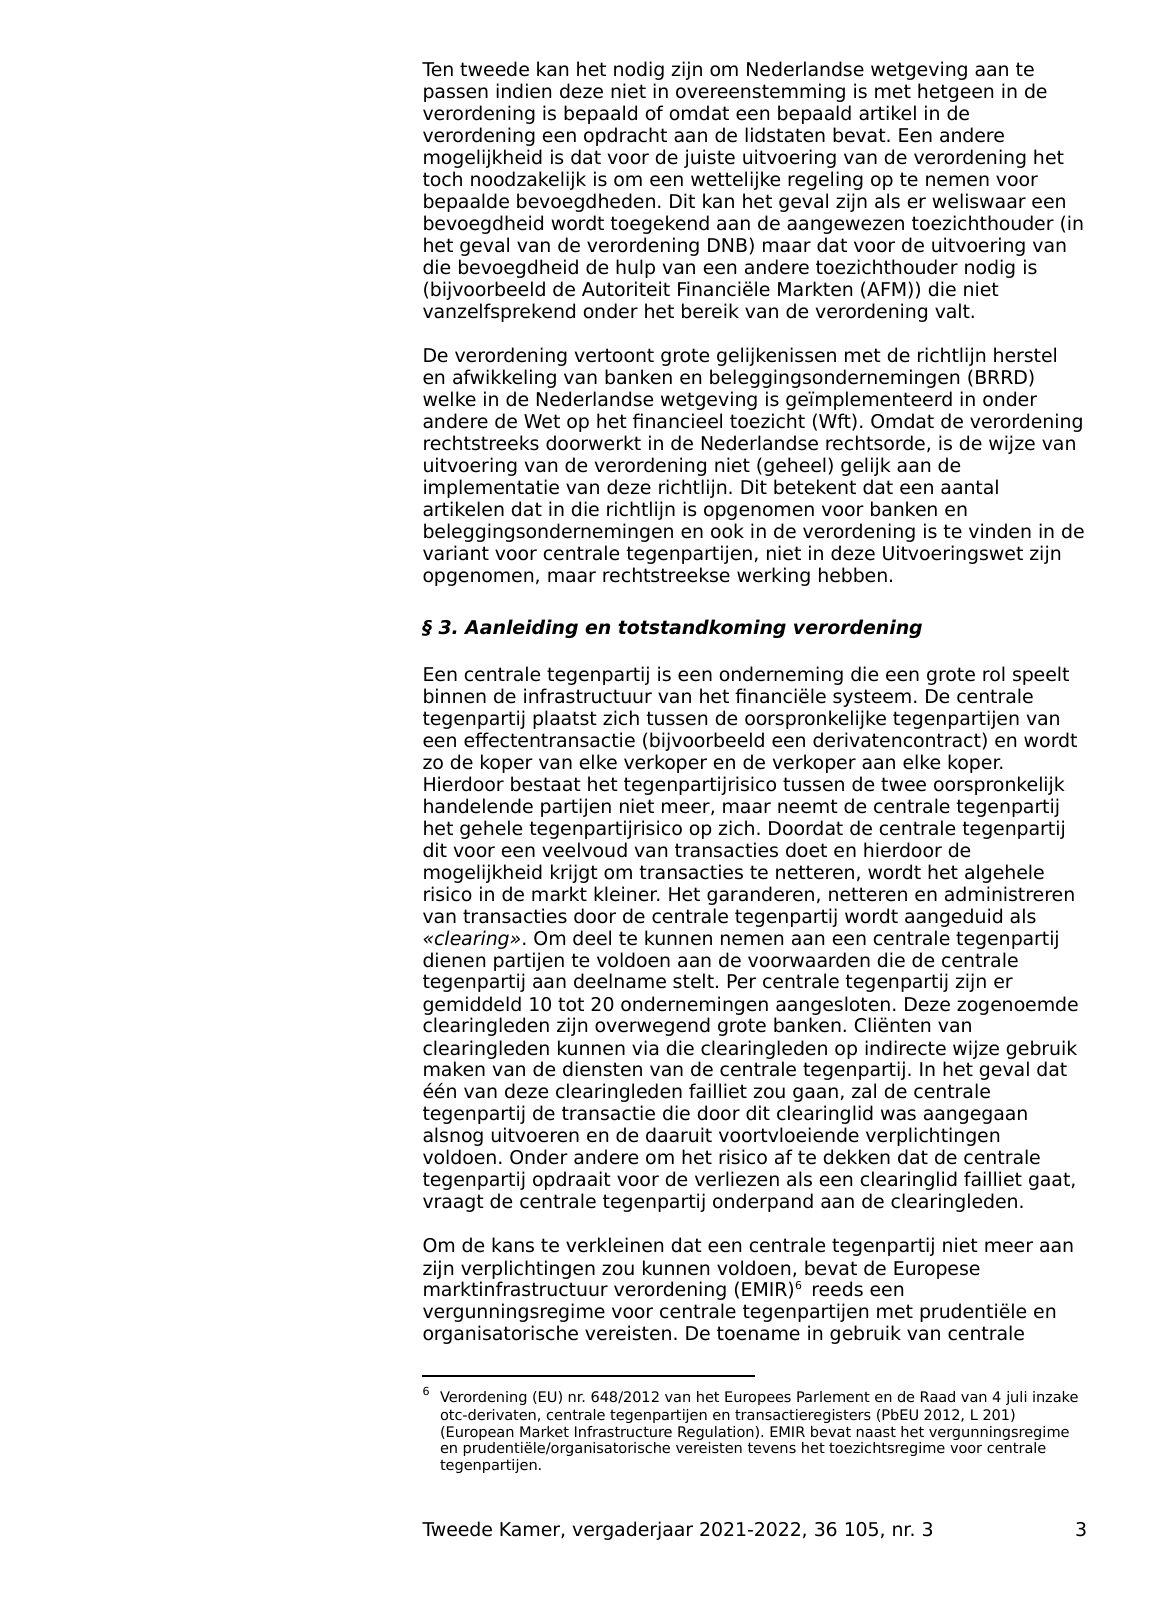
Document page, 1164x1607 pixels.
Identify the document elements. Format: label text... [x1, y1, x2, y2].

text De verordening vertoont grote gelijkenissen met de richtlijn herstel en afwikkeling van banken en beleggingsondernemingen (BRRD) welke in de Nederlandse wetgeving is geïmplementeerd in onder andere de Wet op het financieel toezicht (Wft). Omdat de verordening rechtstreeks doorwerkt in de Nederlandse rechtsorde, is de wijze van uitvoering van de verordening niet (geheel) gelijk aan de implementatie van deze richtlijn. Dit betekent dat een aantal artikelen dat in die richtlijn is opgenomen voor banken en beleggingsondernemingen en ook in de verordening is te vinden in de variant voor centrale tegenpartijen, niet in deze Uitvoeringswet zijn opgenomen, maar rechtstreekse werking hebben. [422, 345, 1087, 587]
subtitle § 3. Aanleiding en totstandkoming verordening [422, 617, 1087, 639]
text Een centrale tegenpartij is een onderneming die een grote rol speelt binnen de infrastructuur van het financiële systeem. De centrale tegenpartij plaatst zich tussen de oorspronkelijke tegenpartijen van een effectentransactie (bijvoorbeeld een derivatencontract) en wordt zo de koper van elke verkoper en de verkoper aan elke koper. Hierdoor bestaat het tegenpartijrisico tussen de twee oorspronkelijk handelende partijen niet meer, maar neemt de centrale tegenpartij het gehele tegenpartijrisico op zich. Doordat de centrale tegenpartij dit voor een veelvoud van transacties doet en hierdoor de mogelijkheid krijgt om transacties te netteren, wordt het algehele risico in de markt kleiner. Het garanderen, netteren en administreren van transacties door de centrale tegenpartij wordt aangeduid als «clearing». Om deel te kunnen nemen aan een centrale tegenpartij dienen partijen te voldoen aan de voorwaarden die de centrale tegenpartij aan deelname stelt. Per centrale tegenpartij zijn er gemiddeld 10 tot 20 ondernemingen aangesloten. Deze zogenoemde clearingleden zijn overwegend grote banken. Cliënten van clearingleden kunnen via die clearingleden op indirecte wijze gebruik maken van de diensten van de centrale tegenpartij. In het geval dat één van deze clearingleden failliet zou gaan, zal de centrale tegenpartij de transactie die door dit clearinglid was aangegaan alsnog uitvoeren en de daaruit voortvloeiende verplichtingen voldoen. Onder andere om het risico af te dekken dat de centrale tegenpartij opdraait voor de verliezen als een clearinglid failliet gaat, vraagt de centrale tegenpartij onderpand aan de clearingleden. [422, 664, 1087, 1213]
text Ten tweede kan het nodig zijn om Nederlandse wetgeving aan te passen indien deze niet in overeenstemming is met hetgeen in de verordening is bepaald of omdat een bepaald artikel in de verordening een opdracht aan de lidstaten bevat. Een andere mogelijkheid is dat voor de juiste uitvoering van de verordening het toch noodzakelijk is om een wettelijke regeling op te nemen voor bepaalde bevoegdheden. Dit kan het geval zijn als er weliswaar een bevoegdheid wordt toegekend aan de aangewezen toezichthouder (in het geval van de verordening DNB) maar dat voor de uitvoering van die bevoegdheid de hulp van een andere toezichthouder nodig is (bijvoorbeeld de Autoriteit Financiële Markten (AFM)) die niet vanzelfsprekend onder het bereik van de verordening valt. [422, 59, 1087, 323]
text Verordening (EU) nr. 648/2012 van het Europees Parlement en de Raad van 4 juli inzake otc-derivaten, centrale tegenpartijen en transactieregisters (PbEU 2012, L 201) (European Market Infrastructure Regulation). EMIR bevat naast het vergunningsregime en prudentiële/organisatorische vereisten tevens het toezichtsregime voor centrale tegenpartijen. [422, 1385, 1087, 1474]
text Om de kans te verkleinen dat een centrale tegenpartij niet meer aan zijn verplichtingen zou kunnen voldoen, bevat de Europese marktinfrastructuur verordening (EMIR) reeds een vergunningsregime voor centrale tegenpartijen met prudentiële en organisatorische vereisten. De toename in gebruik van centrale [422, 1235, 1087, 1345]
